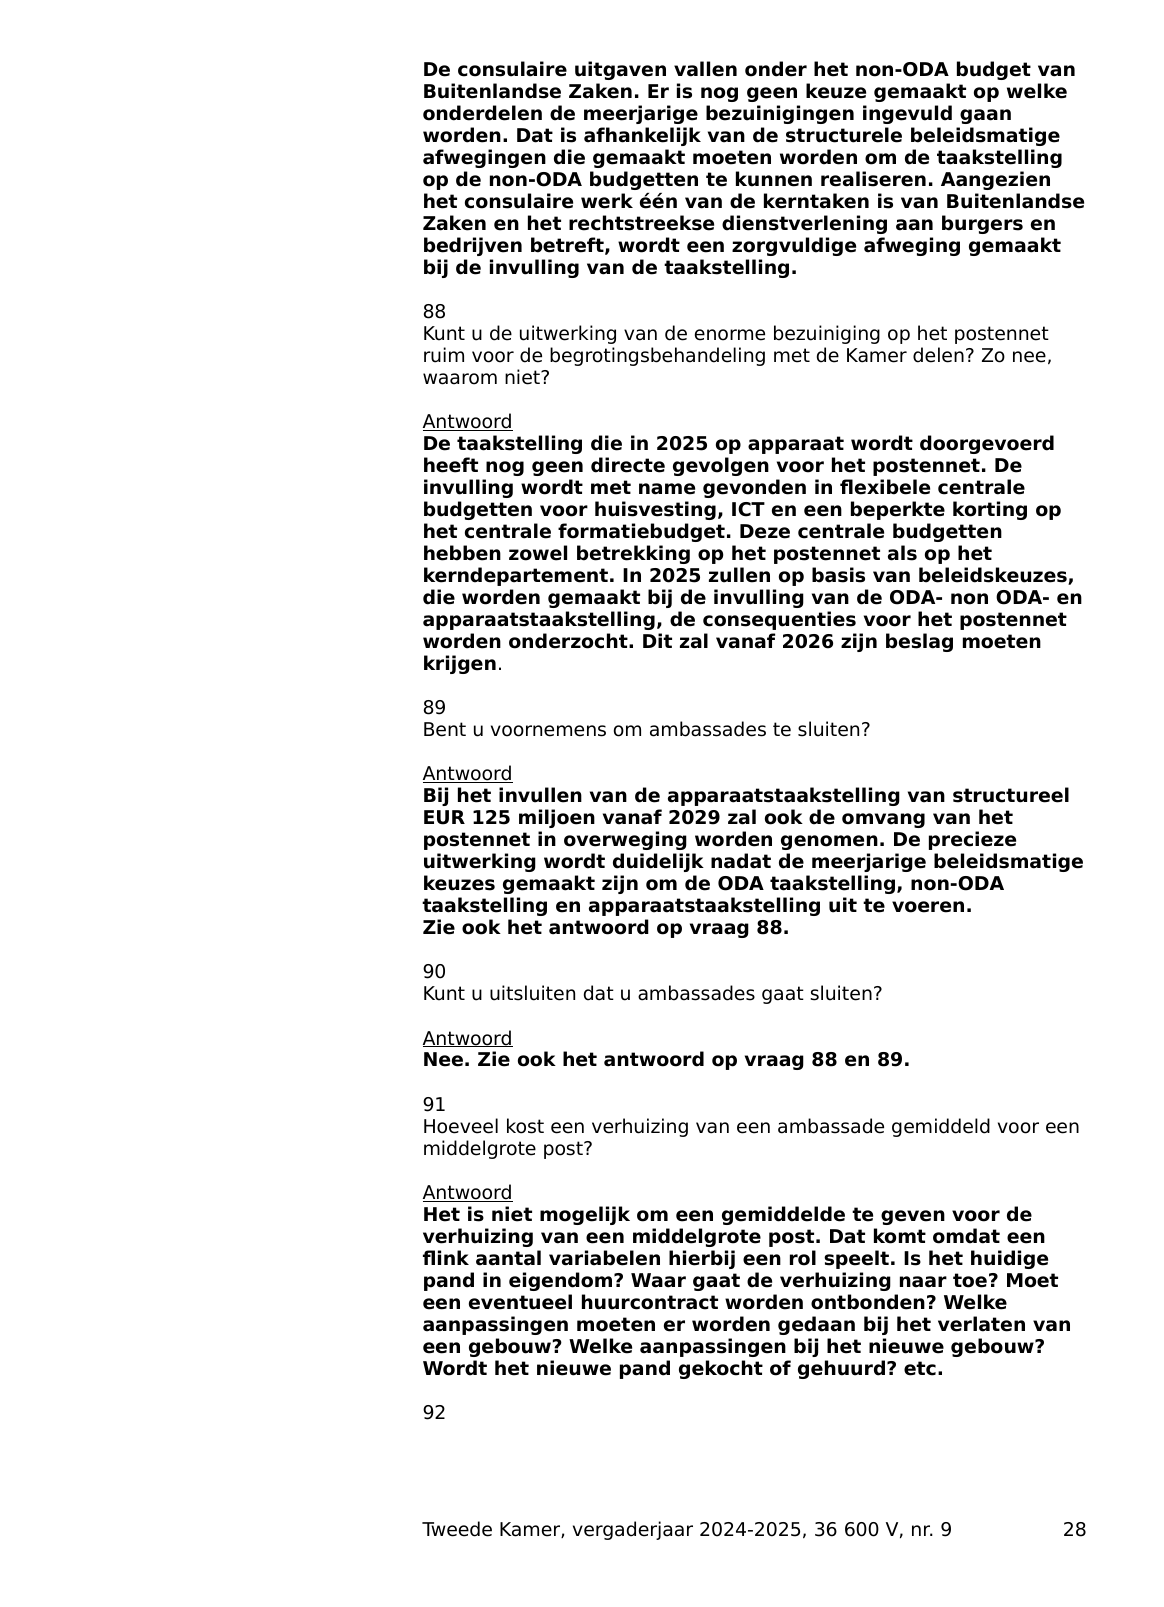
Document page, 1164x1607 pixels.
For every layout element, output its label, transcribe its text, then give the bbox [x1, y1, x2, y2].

text Kunt u uitsluiten dat u ambassades gaat sluiten? [422, 983, 1087, 1005]
text Nee. Zie ook het antwoord op vraag 88 en 89. [422, 1049, 1087, 1071]
text 88 [422, 301, 1087, 323]
text Kunt u de uitwerking van de enorme bezuiniging op het postennet ruim voor de begrotingsbehandeling met de Kamer delen? Zo nee, waarom niet? [422, 323, 1087, 389]
text Antwoord [422, 1027, 1087, 1049]
text 90 [422, 961, 1087, 983]
text Bij het invullen van de apparaatstaakstelling van structureel EUR 125 miljoen vanaf 2029 zal ook de omvang van het postennet in overweging worden genomen. De precieze uitwerking wordt duidelijk nadat de meerjarige beleidsmatige keuzes gemaakt zijn om de ODA taakstelling, non-ODA taakstelling en apparaatstaakstelling uit te voeren. [422, 785, 1087, 917]
text De consulaire uitgaven vallen onder het non-ODA budget van Buitenlandse Zaken. Er is nog geen keuze gemaakt op welke onderdelen de meerjarige bezuinigingen ingevuld gaan worden. Dat is afhankelijk van de structurele beleidsmatige afwegingen die gemaakt moeten worden om de taakstelling op de non-ODA budgetten te kunnen realiseren. Aangezien het consulaire werk één van de kerntaken is van Buitenlandse Zaken en het rechtstreekse dienstverlening aan burgers en bedrijven betreft, wordt een zorgvuldige afweging gemaakt bij de invulling van de taakstelling. [422, 59, 1087, 279]
text Hoeveel kost een verhuizing van een ambassade gemiddeld voor een middelgrote post? [422, 1116, 1087, 1159]
text Bent u voornemens om ambassades te sluiten? [422, 719, 1087, 741]
text 91 [422, 1093, 1087, 1116]
text De taakstelling die in 2025 op apparaat wordt doorgevoerd heeft nog geen directe gevolgen voor het postennet. De invulling wordt met name gevonden in flexibele centrale budgetten voor huisvesting, ICT en een beperkte korting op het centrale formatiebudget. Deze centrale budgetten hebben zowel betrekking op het postennet als op het kerndepartement. In 2025 zullen op basis van beleidskeuzes, die worden gemaakt bij de invulling van de ODA- non ODA- en apparaatstaakstelling, de consequenties voor het postennet worden onderzocht. Dit zal vanaf 2026 zijn beslag moeten krijgen. [422, 433, 1087, 675]
text 92 [422, 1402, 1087, 1424]
text Zie ook het antwoord op vraag 88. [422, 917, 1087, 939]
text Antwoord [422, 411, 1087, 433]
text Antwoord [422, 763, 1087, 785]
text Antwoord [422, 1182, 1087, 1204]
text 89 [422, 697, 1087, 719]
text Het is niet mogelijk om een gemiddelde te geven voor de verhuizing van een middelgrote post. Dat komt omdat een flink aantal variabelen hierbij een rol speelt. Is het huidige pand in eigendom? Waar gaat de verhuizing naar toe? Moet een eventueel huurcontract worden ontbonden? Welke aanpassingen moeten er worden gedaan bij het verlaten van een gebouw? Welke aanpassingen bij het nieuwe gebouw? Wordt het nieuwe pand gekocht of gehuurd? etc. [422, 1204, 1087, 1379]
